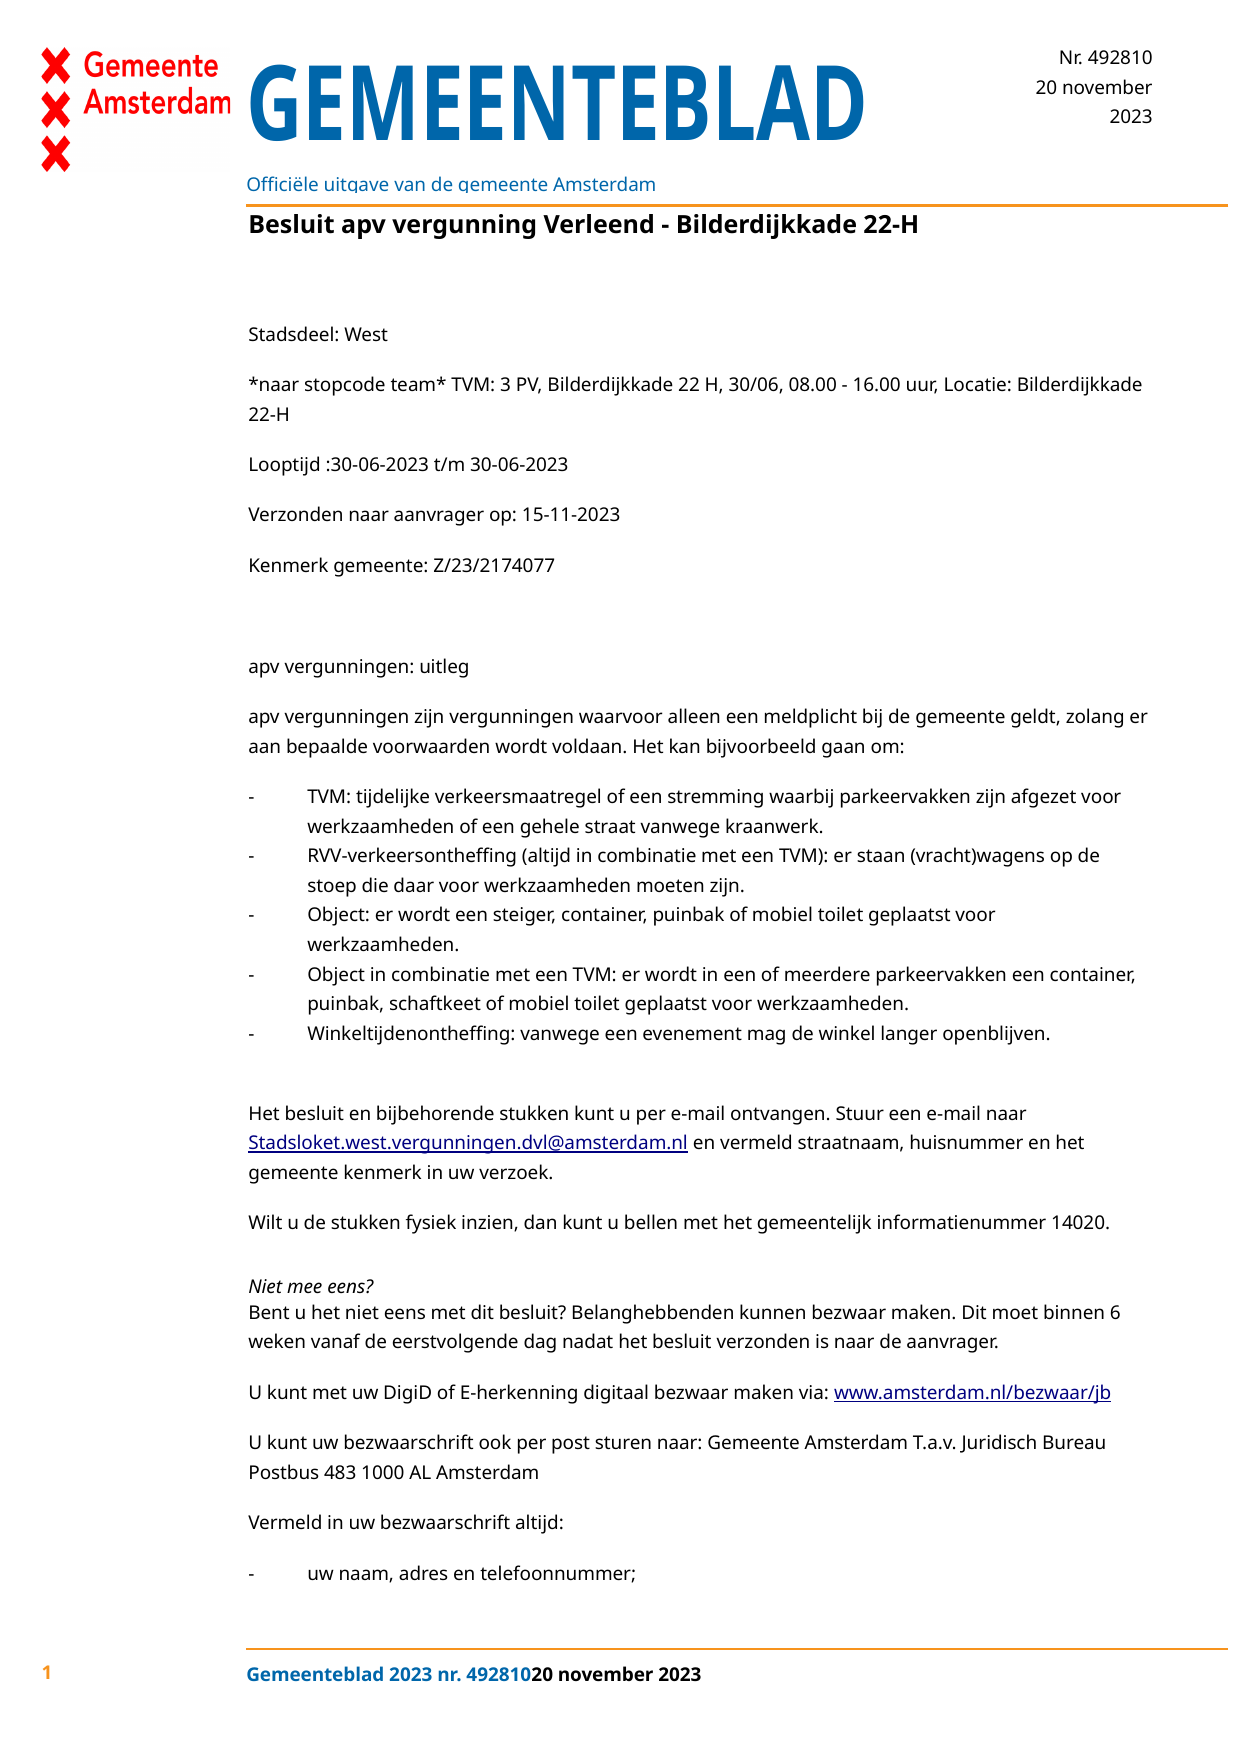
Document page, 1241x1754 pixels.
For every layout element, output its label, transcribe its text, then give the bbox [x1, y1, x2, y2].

text U kunt uw bezwaarschrift ook per post sturen naar: Gemeente Amsterdam T.a.v. Juridisch Bureau Postbus 483 1000 AL Amsterdam [248, 1429, 1152, 1485]
text Het besluit en bijbehorende stukken kunt u per e-mail ontvangen. Stuur een e-mail naar Stadsloket.west.vergunningen.dvl@amsterdam.nl en vermeld straatnaam, huisnummer en het gemeente kenmerk in uw verzoek. [248, 1100, 1152, 1185]
text U kunt met uw DigiD of E-herkenning digitaal bezwaar maken via: www.amsterdam.nl/bezwaar/jb [248, 1379, 1152, 1405]
list Object: er wordt een steiger, container, puinbak of mobiel toilet geplaatst voor werkzaamheden. [248, 902, 1152, 957]
list uw naam, adres en telefoonnummer; [248, 1560, 1152, 1586]
text Verzonden naar aanvrager op: 15-11-2023 [248, 502, 1152, 527]
text *naar stopcode team* TVM: 3 PV, Bilderdijkkade 22 H, 30/06, 08.00 - 16.00 uur, Locatie: Bilderdijkkade 22-H [248, 371, 1152, 426]
text Besluit apv vergunning Verleend - Bilderdijkkade 22-H [248, 207, 1152, 241]
text apv vergunningen zijn vergunningen waarvoor alleen een meldplicht bij de gemeente geldt, zolang er aan bepaalde voorwaarden wordt voldaan. Het kan bijvoorbeeld gaan om: [248, 703, 1152, 758]
list TVM: tijdelijke verkeersmaatregel of een stremming waarbij parkeervakken zijn afgezet voor werkzaamheden of een gehele straat vanwege kraanwerk. [248, 783, 1152, 838]
list Object in combinatie met een TVM: er wordt in een of meerdere parkeervakken een container, puinbak, schaftkeet of mobiel toilet geplaatst voor werkzaamheden. [248, 961, 1152, 1016]
text Vermeld in uw bezwaarschrift altijd: [248, 1509, 1152, 1535]
text Kenmerk gemeente: Z/23/2174077 [248, 552, 1152, 578]
list Winkeltijdenontheffing: vanwege een evenement mag de winkel langer openblijven. [248, 1020, 1152, 1046]
text Niet mee eens? [248, 1273, 1152, 1299]
text Wilt u de stukken fysiek inzien, dan kunt u bellen met het gemeentelijk informatienummer 14020. [248, 1209, 1152, 1235]
text Stadsdeel: West [248, 321, 1152, 346]
picture [41, 47, 231, 172]
text Bent u het niet eens met dit besluit? Belanghebbenden kunnen bezwaar maken. Dit moet binnen 6 weken vanaf de eerstvolgende dag nadat het besluit verzonden is naar de aanvrager. [248, 1299, 1152, 1354]
text Looptijd :30-06-2023 t/m 30-06-2023 [248, 451, 1152, 477]
list RVV-verkeersontheffing (altijd in combinatie met een TVM): er staan (vracht)wagens op de stoep die daar voor werkzaamheden moeten zijn. [248, 842, 1152, 898]
text apv vergunningen: uitleg [248, 653, 1152, 678]
